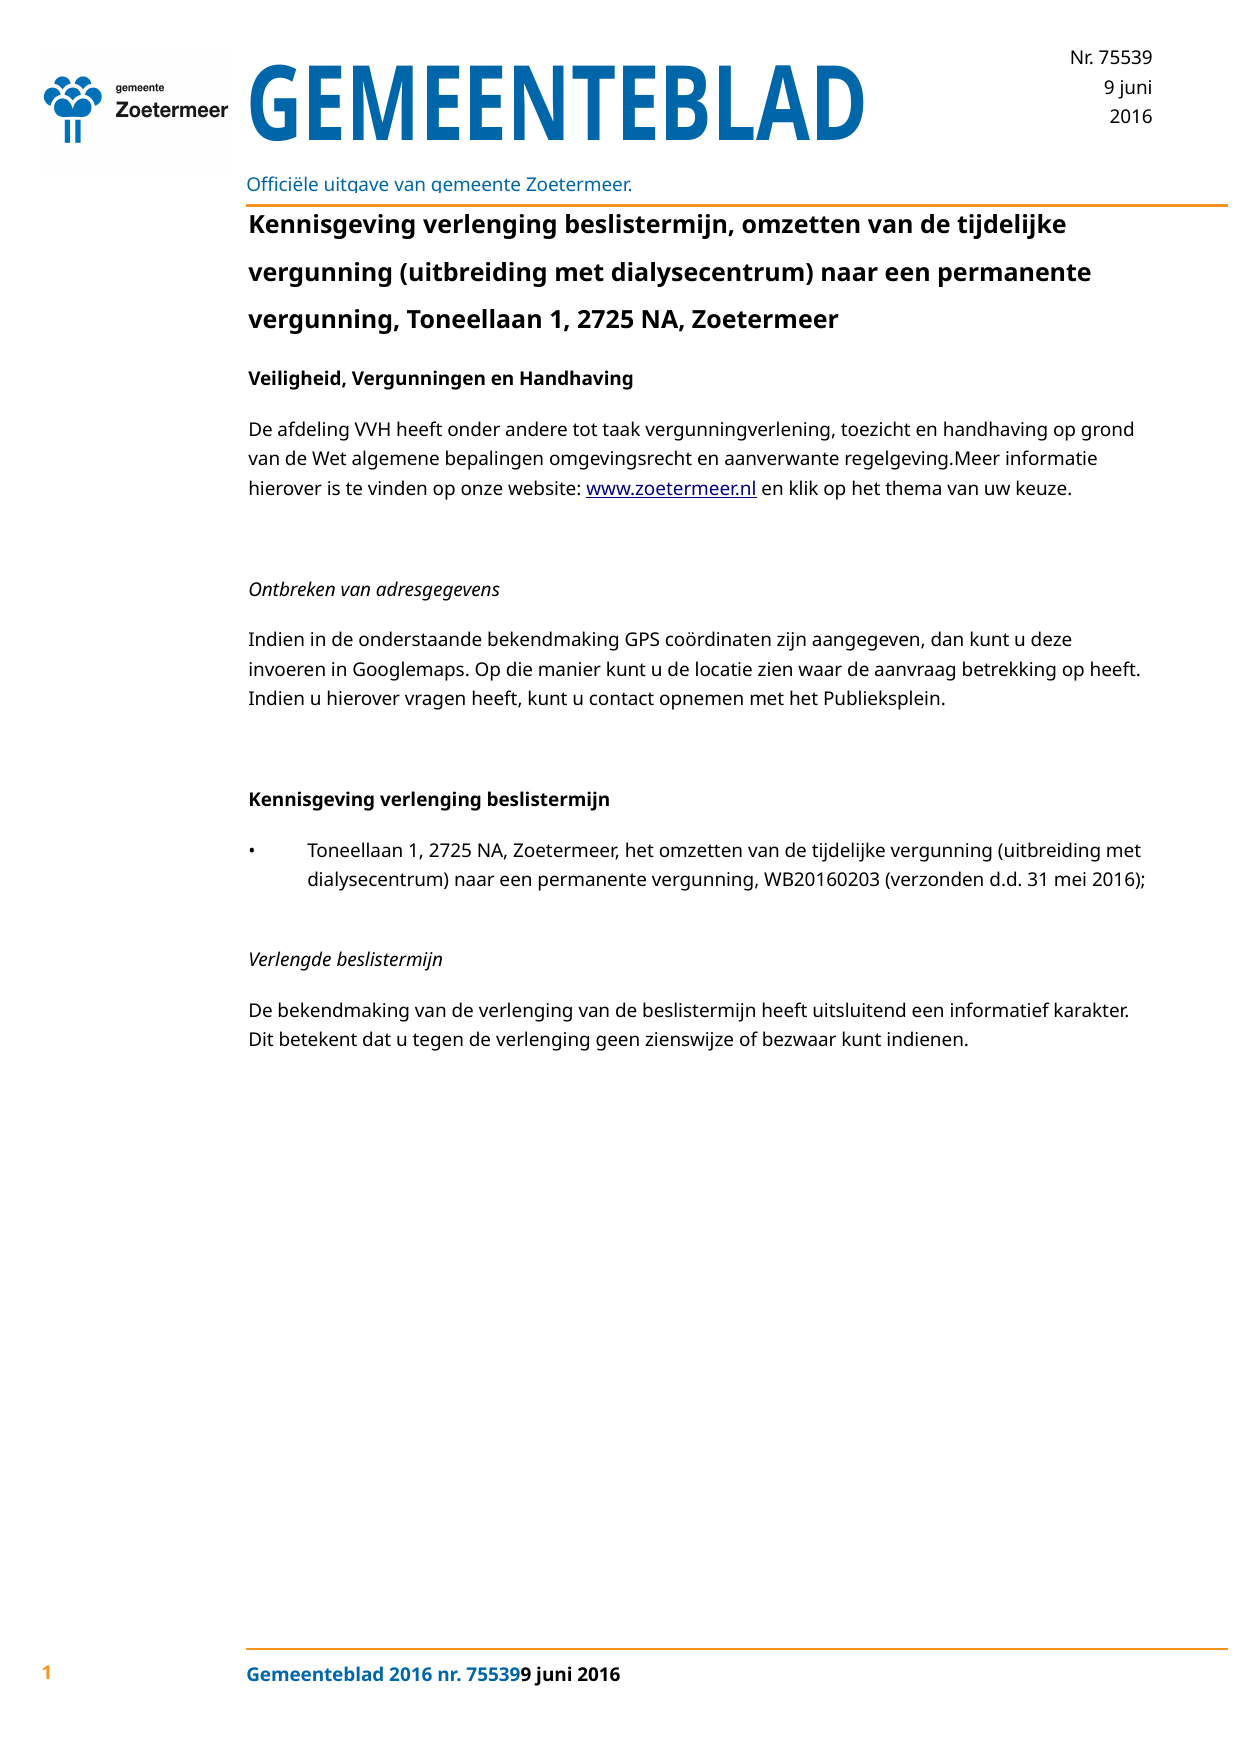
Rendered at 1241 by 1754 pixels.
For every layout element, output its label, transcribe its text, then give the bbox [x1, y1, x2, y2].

text Kennisgeving verlenging beslistermijn [248, 786, 1152, 812]
text Ontbreken van adresgegevens [248, 576, 1152, 602]
text Indien in de onderstaande bekendmaking GPS coördinaten zijn aangegeven, dan kunt u deze invoeren in Googlemaps. Op die manier kunt u de locatie zien waar de aanvraag betrekking op heeft. Indien u hierover vragen heeft, kunt u contact opnemen met het Publieksplein. [248, 626, 1152, 711]
text De afdeling VVH heeft onder andere tot taak vergunningverlening, toezicht en handhaving op grond van de Wet algemene bepalingen omgevingsrecht en aanverwante regelgeving.Meer informatie hierover is te vinden op onze website: www.zoetermeer.nl en klik op het thema van uw keuze. [248, 416, 1152, 501]
list Toneellaan 1, 2725 NA, Zoetermeer, het omzetten van de tijdelijke vergunning (uitbreiding met dialysecentrum) naar een permanente vergunning, WB20160203 (verzonden d.d. 31 mei 2016); [248, 837, 1152, 892]
picture [41, 47, 231, 172]
text Kennisgeving verlenging beslistermijn, omzetten van de tijdelijke vergunning (uitbreiding met dialysecentrum) naar een permanente vergunning, Toneellaan 1, 2725 NA, Zoetermeer [248, 207, 1152, 336]
text Veiligheid, Vergunningen en Handhaving [248, 366, 1152, 391]
text Verlengde beslistermijn [248, 946, 1152, 972]
text De bekendmaking van de verlenging van de beslistermijn heeft uitsluitend een informatief karakter. Dit betekent dat u tegen de verlenging geen zienswijze of bezwaar kunt indienen. [248, 997, 1152, 1052]
